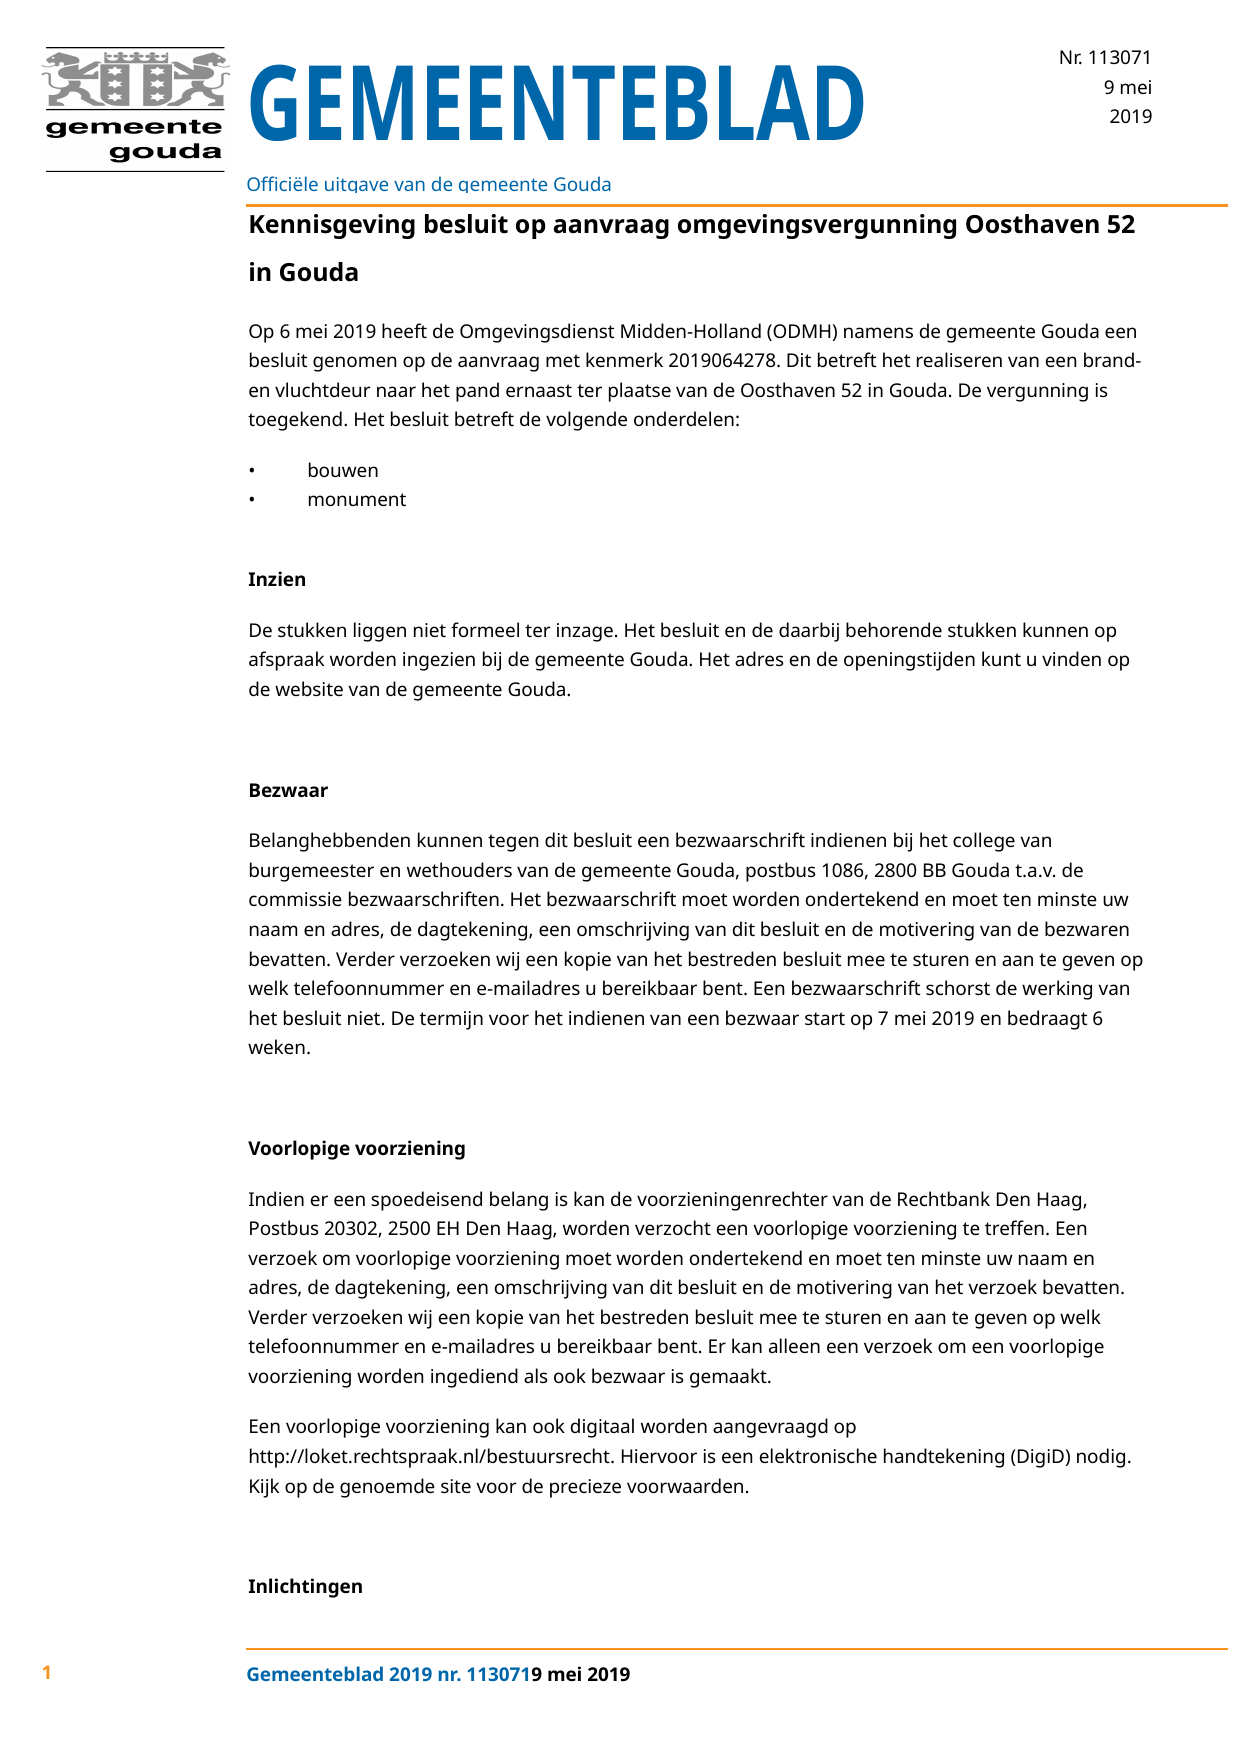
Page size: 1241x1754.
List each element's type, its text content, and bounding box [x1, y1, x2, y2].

text De stukken liggen niet formeel ter inzage. Het besluit en de daarbij behorende stukken kunnen op afspraak worden ingezien bij de gemeente Gouda. Het adres en de openingstijden kunt u vinden op de website van de gemeente Gouda. [248, 617, 1152, 702]
text Voorlopige voorziening [248, 1135, 1152, 1161]
text Bezwaar [248, 777, 1152, 803]
text Belanghebbenden kunnen tegen dit besluit een bezwaarschrift indienen bij het college van burgemeester en wethouders van de gemeente Gouda, postbus 1086, 2800 BB Gouda t.a.v. de commissie bezwaarschriften. Het bezwaarschrift moet worden ondertekend en moet ten minste uw naam en adres, de dagtekening, een omschrijving van dit besluit en de motivering van de bezwaren bevatten. Verder verzoeken wij een kopie van het bestreden besluit mee te sturen en aan te geven op welk telefoonnummer en e-mailadres u bereikbaar bent. Een bezwaarschrift schorst de werking van het besluit niet. De termijn voor het indienen van een bezwaar start op 7 mei 2019 en bedraagt 6 weken. [248, 827, 1152, 1060]
text Inlichtingen [248, 1574, 1152, 1599]
text Op 6 mei 2019 heeft de Omgevingsdienst Midden-Holland (ODMH) namens de gemeente Gouda een besluit genomen op de aanvraag met kenmerk 2019064278. Dit betreft het realiseren van een brand- en vluchtdeur naar het pand ernaast ter plaatse van de Oosthaven 52 in Gouda. De vergunning is toegekend. Het besluit betreft de volgende onderdelen: [248, 318, 1152, 432]
text Een voorlopige voorziening kan ook digitaal worden aangevraagd op http://loket.rechtspraak.nl/bestuursrecht. Hiervoor is een elektronische handtekening (DigiD) nodig. Kijk op de genoemde site voor de precieze voorwaarden. [248, 1414, 1152, 1499]
picture [41, 47, 231, 172]
list monument [248, 487, 1152, 512]
list bouwen [248, 457, 1152, 483]
text Inzien [248, 567, 1152, 592]
text Kennisgeving besluit op aanvraag omgevingsvergunning Oosthaven 52 in Gouda [248, 207, 1152, 288]
text Indien er een spoedeisend belang is kan de voorzieningenrechter van de Rechtbank Den Haag, Postbus 20302, 2500 EH Den Haag, worden verzocht een voorlopige voorziening te treffen. Een verzoek om voorlopige voorziening moet worden ondertekend en moet ten minste uw naam en adres, de dagtekening, een omschrijving van dit besluit en de motivering van het verzoek bevatten. Verder verzoeken wij een kopie van het bestreden besluit mee te sturen en aan te geven op welk telefoonnummer en e-mailadres u bereikbaar bent. Er kan alleen een verzoek om een voorlopige voorziening worden ingediend als ook bezwaar is gemaakt. [248, 1186, 1152, 1389]
